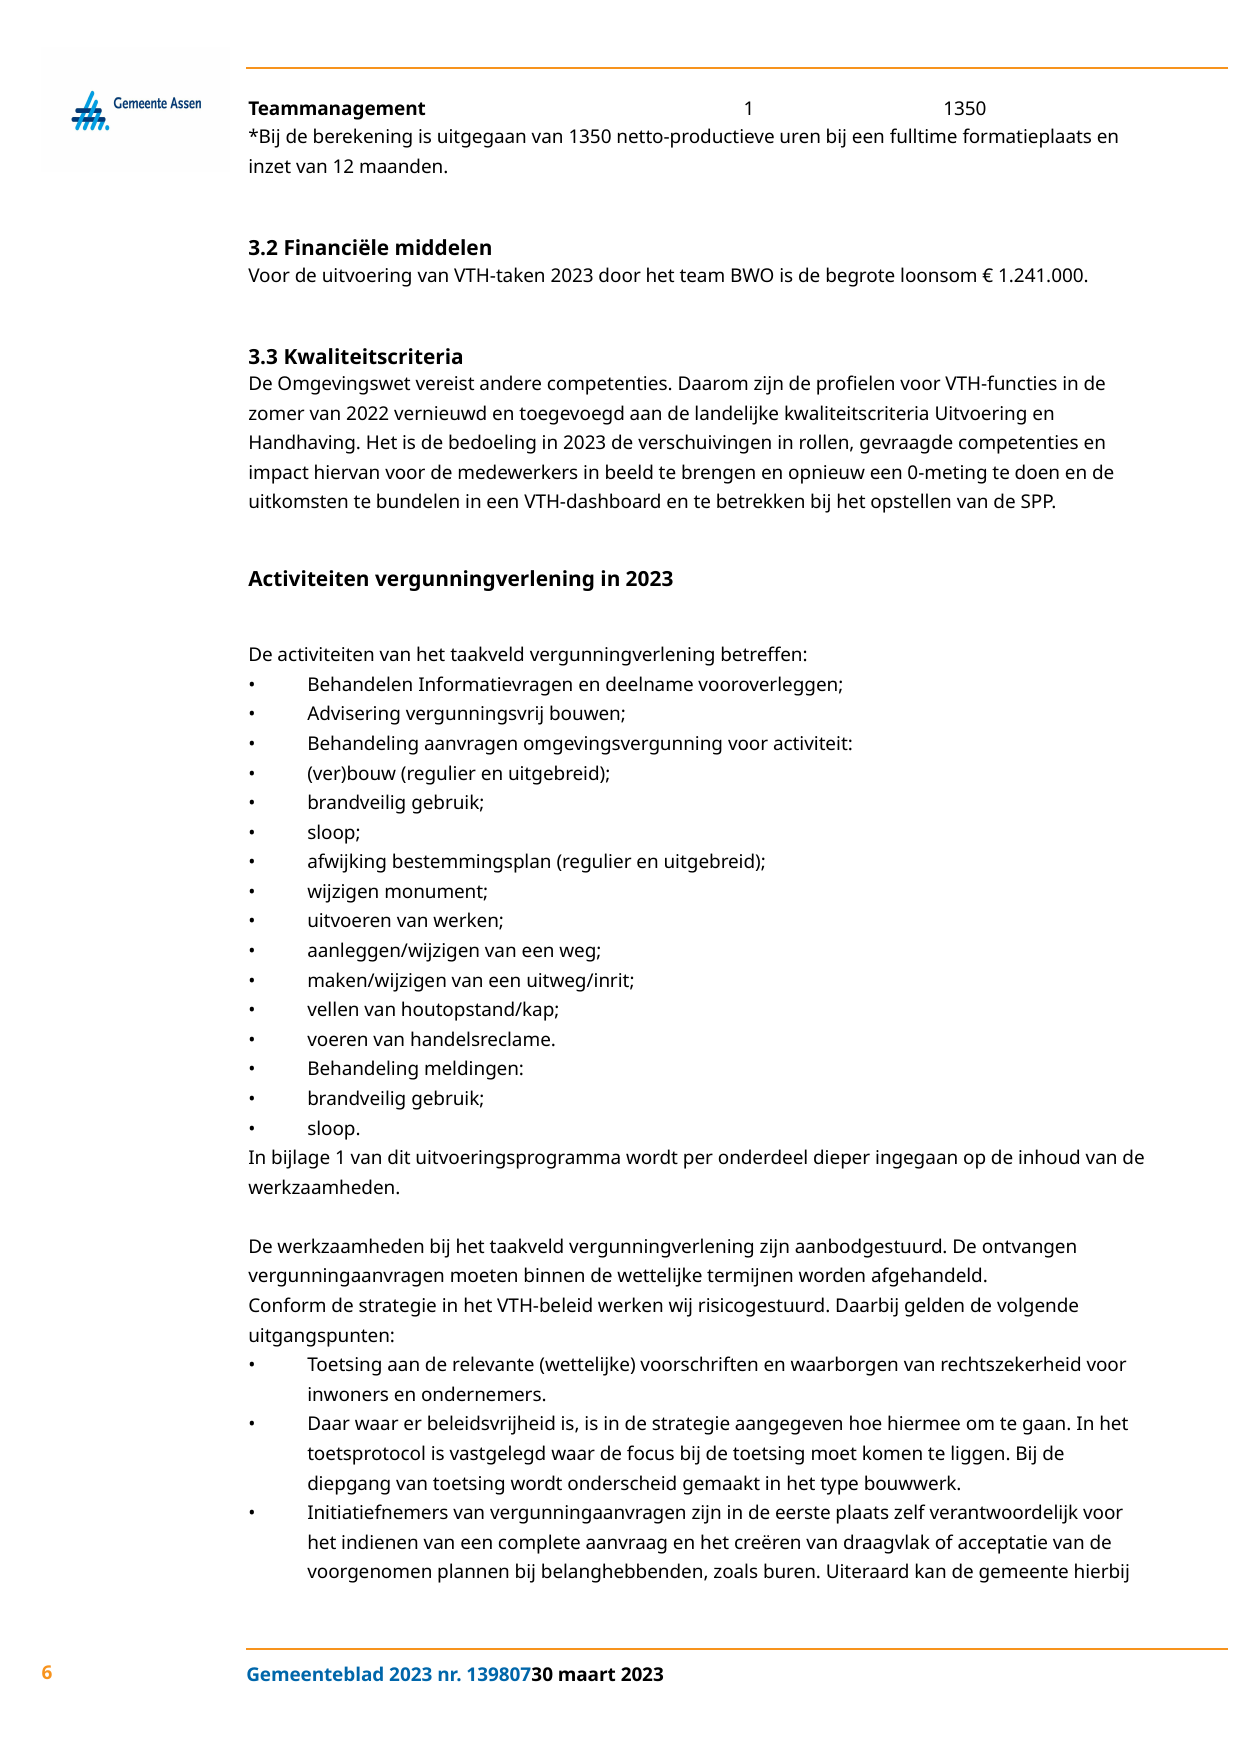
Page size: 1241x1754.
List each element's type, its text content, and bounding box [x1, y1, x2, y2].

text 3.2 Financiële middelen [248, 233, 1152, 262]
list afwijking bestemmingsplan (regulier en uitgebreid); [248, 848, 1152, 874]
table_cell 1350 [943, 95, 1152, 121]
list vellen van houtopstand/kap; [248, 996, 1152, 1022]
list brandveilig gebruik; [248, 789, 1152, 815]
list Toetsing aan de relevante (wettelijke) voorschriften en waarborgen van rechtszekerheid voor inwoners en ondernemers. [248, 1351, 1152, 1407]
table_cell [543, 95, 743, 121]
list Advisering vergunningsvrij bouwen; [248, 701, 1152, 726]
list Behandeling meldingen: [248, 1056, 1152, 1081]
picture [41, 47, 231, 172]
text De Omgevingswet vereist andere competenties. Daarom zijn de profielen voor VTH-functies in de zomer van 2022 vernieuwd en toegevoegd aan de landelijke kwaliteitscriteria Uitvoering en Handhaving. Het is de bedoeling in 2023 de verschuivingen in rollen, gevraagde competenties en impact hiervan voor de medewerkers in beeld te brengen en opnieuw een 0-meting te doen en de uitkomsten te bundelen in een VTH-dashboard en te betrekken bij het opstellen van de SPP. [248, 370, 1152, 514]
list sloop. [248, 1115, 1152, 1141]
list uitvoeren van werken; [248, 908, 1152, 933]
text In bijlage 1 van dit uitvoeringsprogramma wordt per onderdeel dieper ingegaan op de inhoud van de werkzaamheden. [248, 1144, 1152, 1200]
table_cell Teammanagement [248, 95, 543, 121]
list sloop; [248, 819, 1152, 845]
list aanleggen/wijzigen van een weg; [248, 937, 1152, 963]
list voeren van handelsreclame. [248, 1026, 1152, 1052]
text *Bij de berekening is uitgegaan van 1350 netto-productieve uren bij een fulltime formatieplaats en inzet van 12 maanden. [248, 124, 1152, 179]
list wijzigen monument; [248, 878, 1152, 904]
list Behandelen Informatievragen en deelname vooroverleggen; [248, 671, 1152, 697]
list Initiatiefnemers van vergunningaanvragen zijn in de eerste plaats zelf verantwoordelijk voor het indienen van een complete aanvraag en het creëren van draagvlak of acceptatie van de voorgenomen plannen bij belanghebbenden, zoals buren. Uiteraard kan de gemeente hierbij [248, 1499, 1152, 1584]
text Voor de uitvoering van VTH-taken 2023 door het team BWO is de begrote loonsom € 1.241.000. [248, 262, 1152, 287]
list brandveilig gebruik; [248, 1085, 1152, 1111]
text Conform de strategie in het VTH-beleid werken wij risicogestuurd. Daarbij gelden de volgende uitgangspunten: [248, 1292, 1152, 1348]
list Behandeling aanvragen omgevingsvergunning voor activiteit: [248, 730, 1152, 756]
text 3.3 Kwaliteitscriteria [248, 342, 1152, 370]
table_cell 1 [743, 95, 943, 121]
text De werkzaamheden bij het taakveld vergunningverlening zijn aanbodgestuurd. De ontvangen vergunningaanvragen moeten binnen de wettelijke termijnen worden afgehandeld. [248, 1233, 1152, 1288]
list Daar waar er beleidsvrijheid is, is in de strategie aangegeven hoe hiermee om te gaan. In het toetsprotocol is vastgelegd waar de focus bij de toetsing moet komen te liggen. Bij de diepgang van toetsing wordt onderscheid gemaakt in het type bouwwerk. [248, 1411, 1152, 1496]
text Activiteiten vergunningverlening in 2023 [248, 564, 1152, 592]
text De activiteiten van het taakveld vergunningverlening betreffen: [248, 641, 1152, 667]
list maken/wijzigen van een uitweg/inrit; [248, 967, 1152, 993]
list (ver)bouw (regulier en uitgebreid); [248, 760, 1152, 786]
